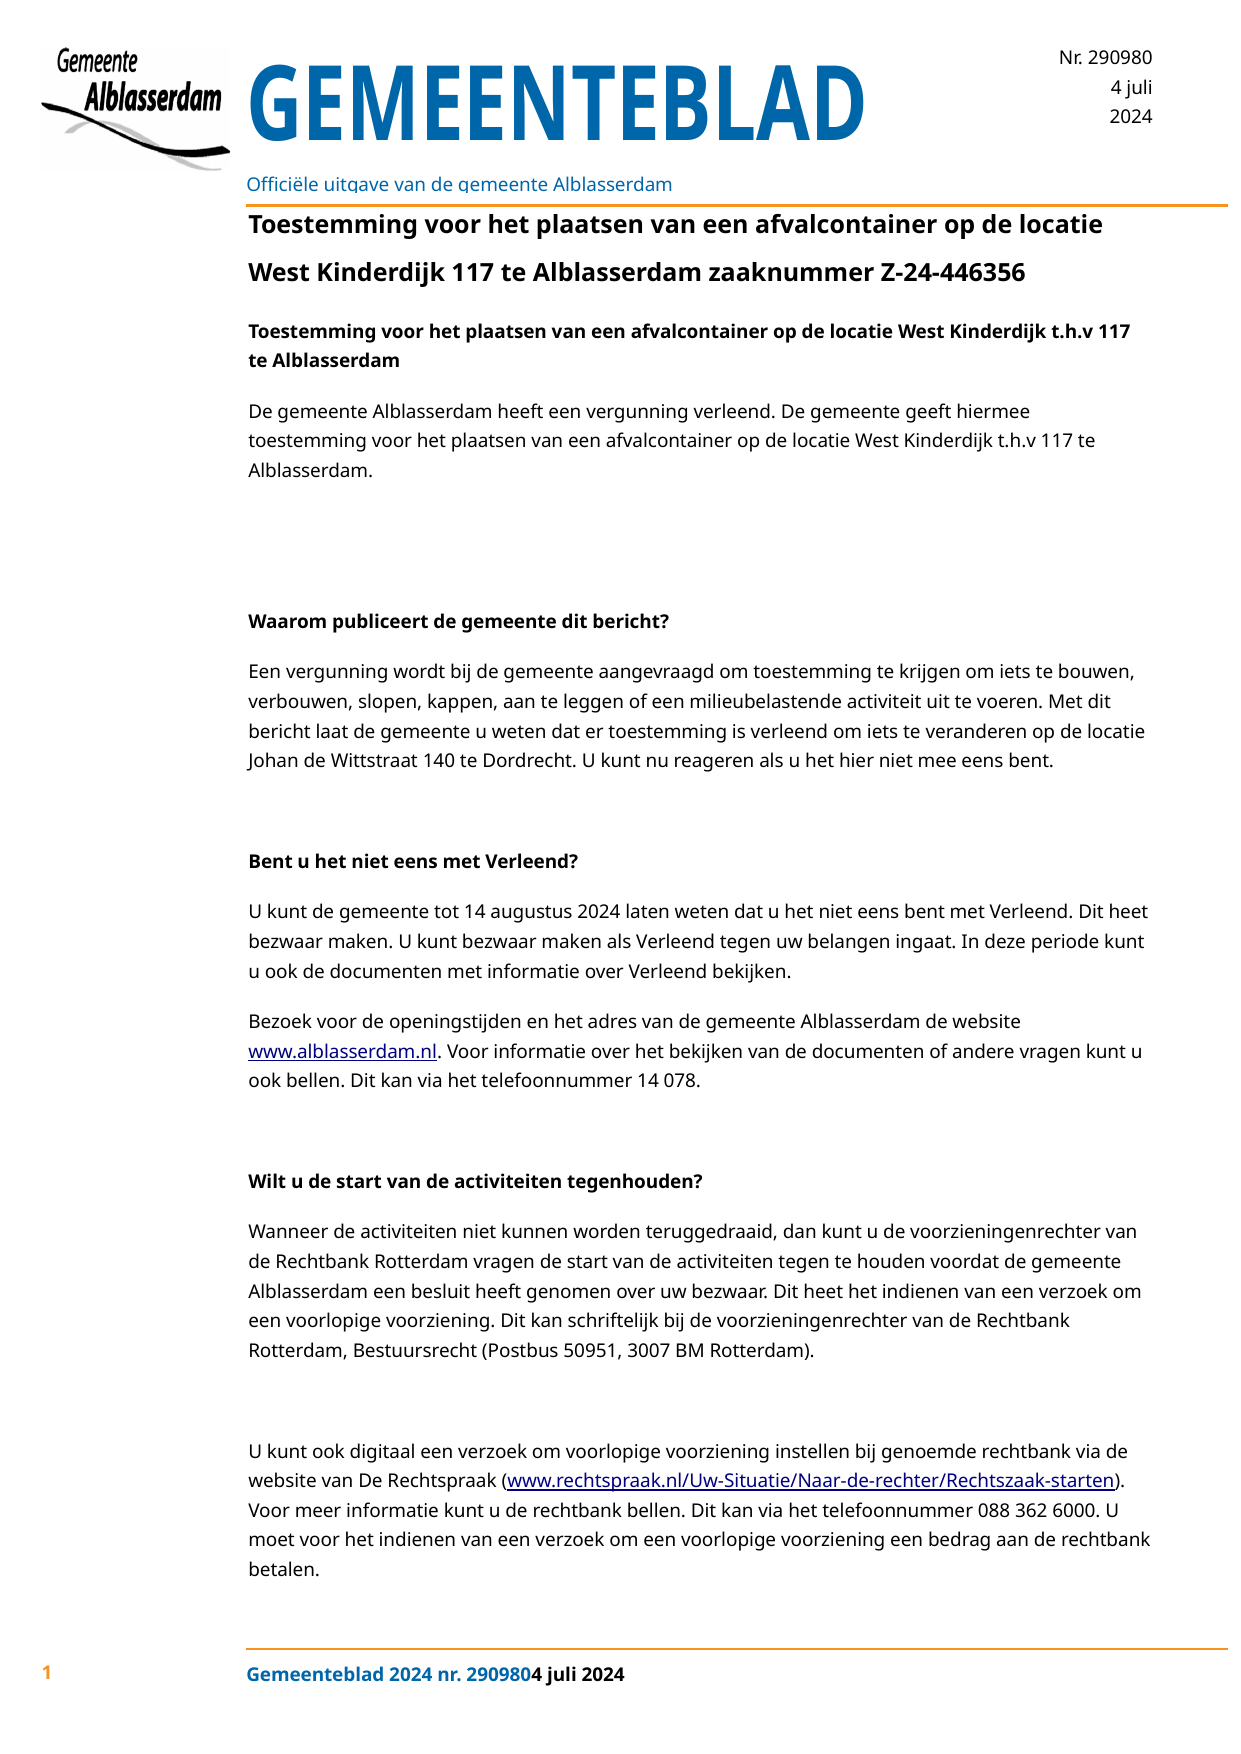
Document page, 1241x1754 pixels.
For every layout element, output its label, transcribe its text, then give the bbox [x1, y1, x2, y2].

text U kunt de gemeente tot 14 augustus 2024 laten weten dat u het niet eens bent met Verleend. Dit heet bezwaar maken. U kunt bezwaar maken als Verleend tegen uw belangen ingaat. In deze periode kunt u ook de documenten met informatie over Verleend bekijken. [248, 899, 1152, 984]
text Bent u het niet eens met Verleend? [248, 848, 1152, 874]
text Waarom publiceert de gemeente dit bericht? [248, 608, 1152, 634]
text De gemeente Alblasserdam heeft een vergunning verleend. De gemeente geeft hiermee toestemming voor het plaatsen van een afvalcontainer op de locatie West Kinderdijk t.h.v 117 te Alblasserdam. [248, 398, 1152, 483]
text Toestemming voor het plaatsen van een afvalcontainer op de locatie West Kinderdijk 117 te Alblasserdam zaaknummer Z-24-446356 [248, 207, 1152, 288]
text Wanneer de activiteiten niet kunnen worden teruggedraaid, dan kunt u de voorzieningenrechter van de Rechtbank Rotterdam vragen de start van de activiteiten tegen te houden voordat de gemeente Alblasserdam een besluit heeft genomen over uw bezwaar. Dit heet het indienen van een verzoek om een voorlopige voorziening. Dit kan schriftelijk bij de voorzieningenrechter van de Rechtbank Rotterdam, Bestuursrecht (Postbus 50951, 3007 BM Rotterdam). [248, 1219, 1152, 1363]
text Bezoek voor de openingstijden en het adres van de gemeente Alblasserdam de website www.alblasserdam.nl. Voor informatie over het bekijken van de documenten of andere vragen kunt u ook bellen. Dit kan via het telefoonnummer 14 078. [248, 1008, 1152, 1093]
text Een vergunning wordt bij de gemeente aangevraagd om toestemming te krijgen om iets te bouwen, verbouwen, slopen, kappen, aan te leggen of een milieubelastende activiteit uit te voeren. Met dit bericht laat de gemeente u weten dat er toestemming is verleend om iets te veranderen op de locatie Johan de Wittstraat 140 te Dordrecht. U kunt nu reageren als u het hier niet mee eens bent. [248, 659, 1152, 773]
picture [41, 47, 231, 172]
text Toestemming voor het plaatsen van een afvalcontainer op de locatie West Kinderdijk t.h.v 117 te Alblasserdam [248, 318, 1152, 373]
text U kunt ook digitaal een verzoek om voorlopige voorziening instellen bij genoemde rechtbank via de website van De Rechtspraak (www.rechtspraak.nl/Uw-Situatie/Naar-de-rechter/Rechtszaak-starten). Voor meer informatie kunt u de rechtbank bellen. Dit kan via het telefoonnummer 088 362 6000. U moet voor het indienen van een verzoek om een voorlopige voorziening een bedrag aan de rechtbank betalen. [248, 1438, 1152, 1582]
text Wilt u de start van de activiteiten tegenhouden? [248, 1168, 1152, 1194]
